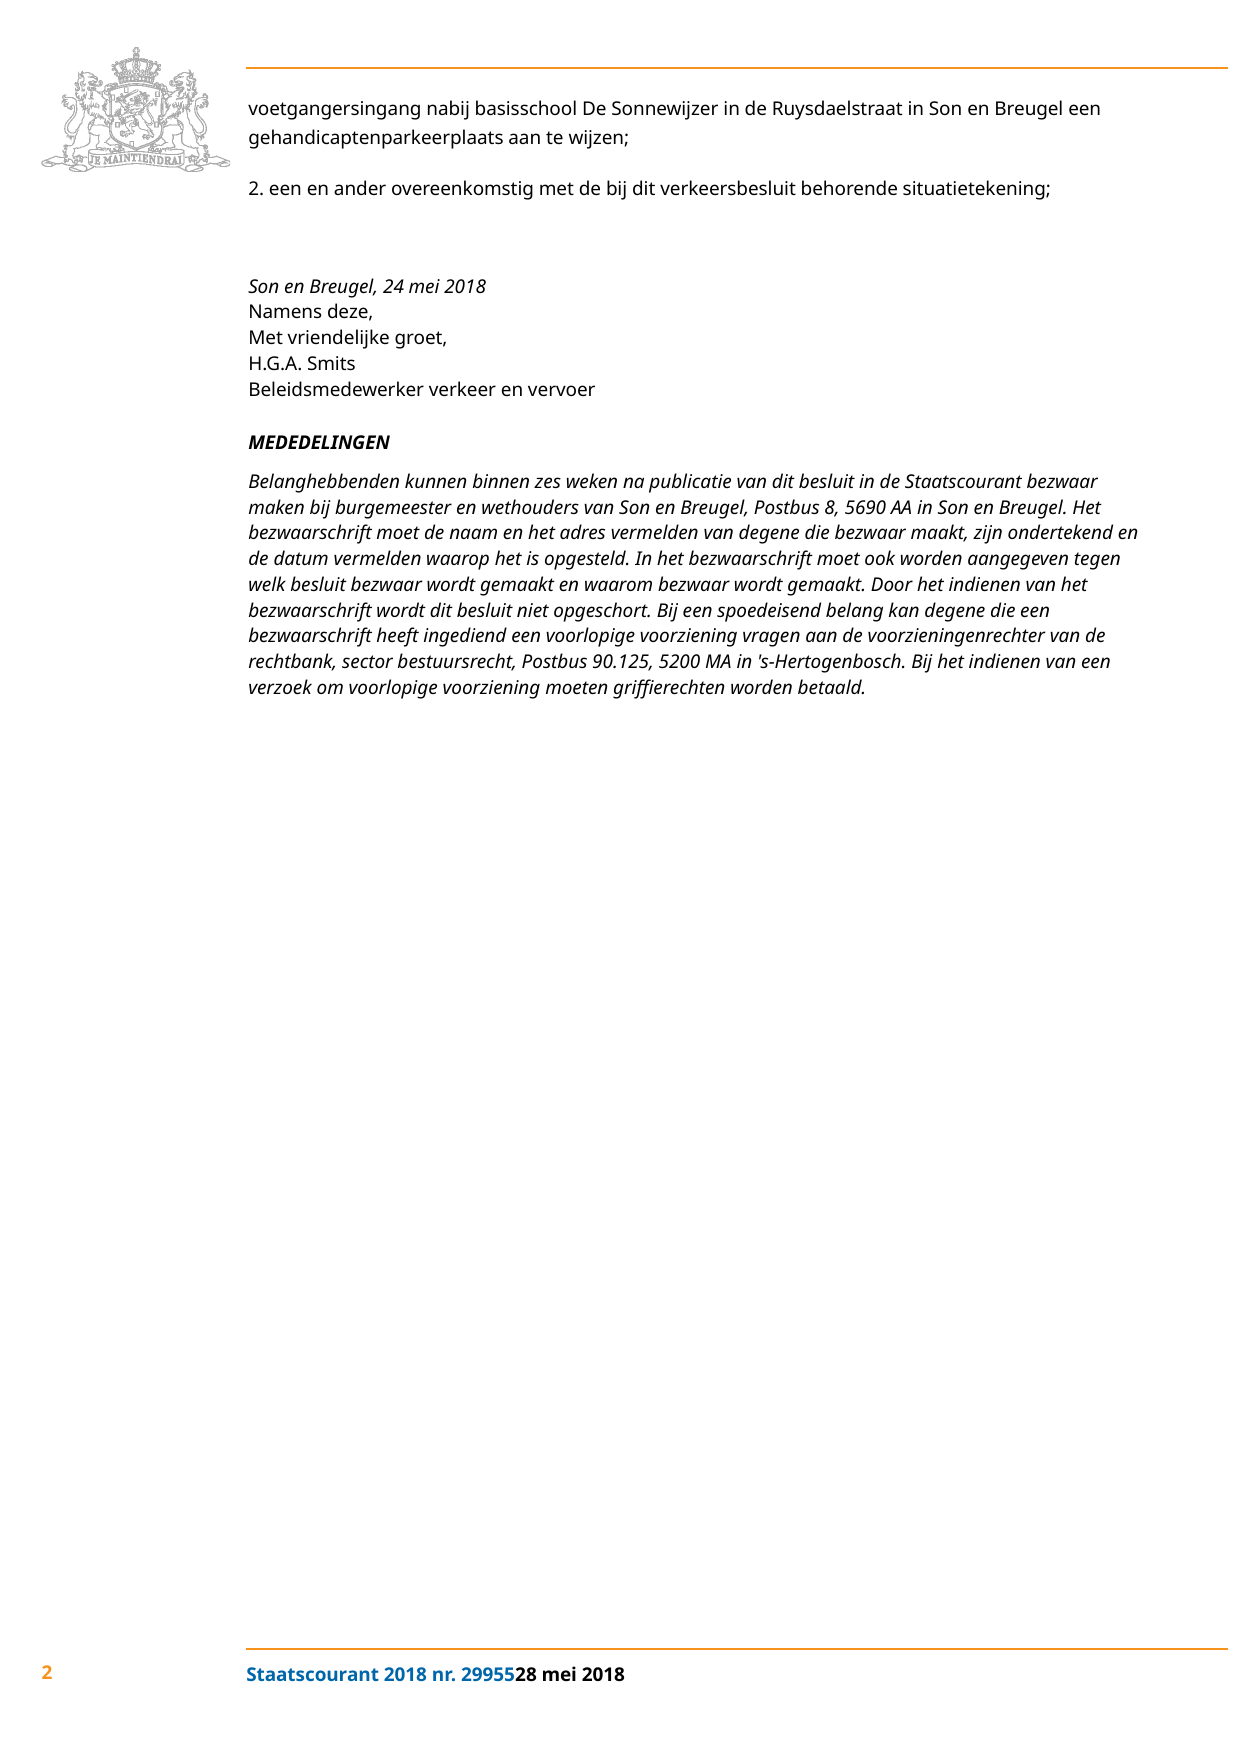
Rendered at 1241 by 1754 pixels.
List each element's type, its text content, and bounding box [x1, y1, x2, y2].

text Met vriendelijke groet, [248, 324, 1152, 350]
text H.G.A. Smits [248, 350, 1152, 376]
text MEDEDELINGEN [248, 429, 1152, 454]
text 2. een en ander overeenkomstig met de bij dit verkeersbesluit behorende situatietekening; [248, 175, 1152, 201]
text Beleidsmedewerker verkeer en vervoer [248, 376, 1152, 402]
text Belanghebbenden kunnen binnen zes weken na publicatie van dit besluit in de Staatscourant bezwaar maken bij burgemeester en wethouders van Son en Breugel, Postbus 8, 5690 AA in Son en Breugel. Het bezwaarschrift moet de naam en het adres vermelden van degene die bezwaar maakt, zijn ondertekend en de datum vermelden waarop het is opgesteld. In het bezwaarschrift moet ook worden aangegeven tegen welk besluit bezwaar wordt gemaakt en waarom bezwaar wordt gemaakt. Door het indienen van het bezwaarschrift wordt dit besluit niet opgeschort. Bij een spoedeisend belang kan degene die een bezwaarschrift heeft ingediend een voorlopige voorziening vragen aan de voorzieningenrechter van de rechtbank, sector bestuursrecht, Postbus 90.125, 5200 MA in 's-Hertogenbosch. Bij het indienen van een verzoek om voorlopige voorziening moeten griffierechten worden betaald. [248, 468, 1152, 700]
text Namens deze, [248, 299, 1152, 324]
text voetgangersingang nabij basisschool De Sonnewijzer in de Ruysdaelstraat in Son en Breugel een gehandicaptenparkeerplaats aan te wijzen; [248, 95, 1152, 150]
picture [41, 47, 231, 172]
text Son en Breugel, 24 mei 2018 [248, 273, 1152, 299]
